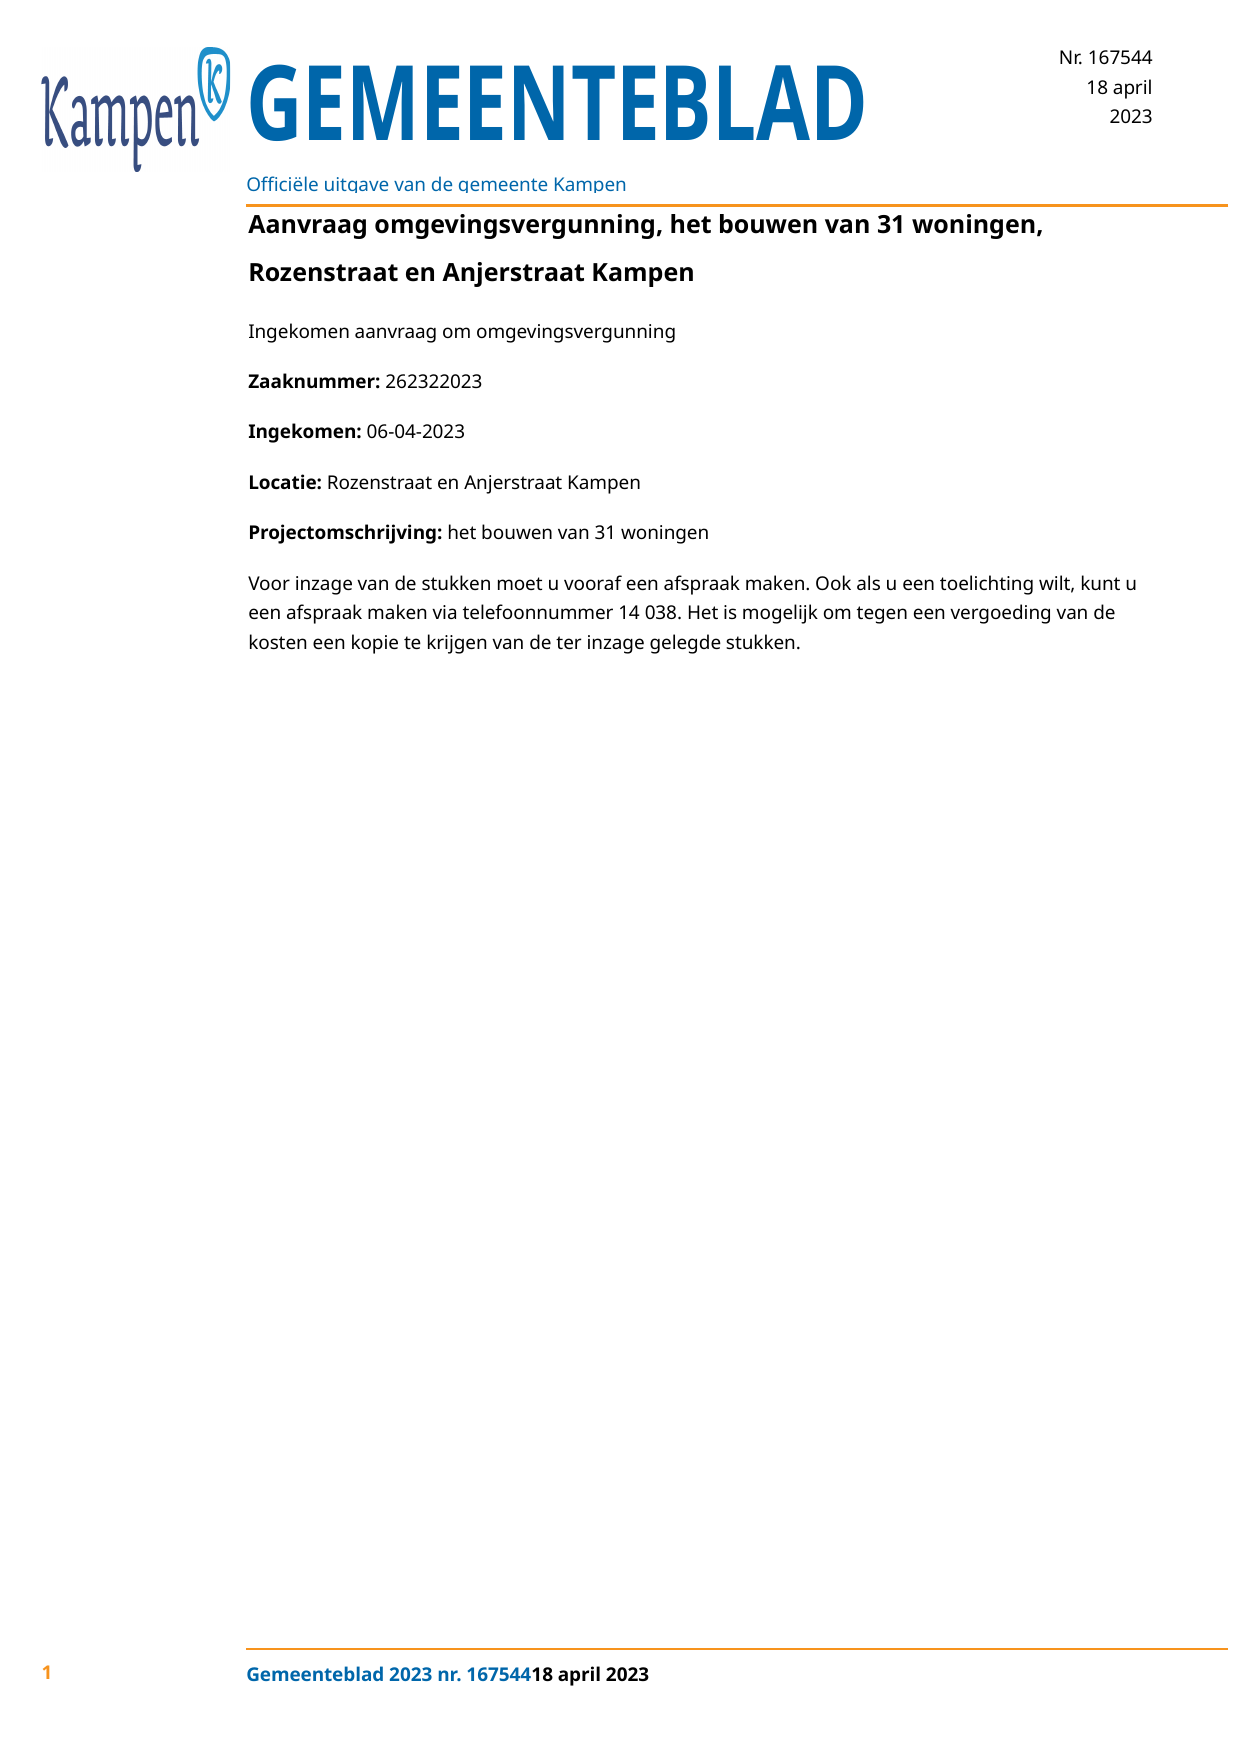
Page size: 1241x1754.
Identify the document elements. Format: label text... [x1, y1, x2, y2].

picture [41, 47, 231, 172]
text Ingekomen aanvraag om omgevingsvergunning [248, 318, 1152, 344]
text Zaaknummer: 262322023 [248, 368, 1152, 394]
text Projectomschrijving: het bouwen van 31 woningen [248, 519, 1152, 545]
text Locatie: Rozenstraat en Anjerstraat Kampen [248, 469, 1152, 495]
text Voor inzage van de stukken moet u vooraf een afspraak maken. Ook als u een toelichting wilt, kunt u een afspraak maken via telefoonnummer 14 038. Het is mogelijk om tegen een vergoeding van de kosten een kopie te krijgen van de ter inzage gelegde stukken. [248, 570, 1152, 655]
text Aanvraag omgevingsvergunning, het bouwen van 31 woningen, Rozenstraat en Anjerstraat Kampen [248, 207, 1152, 288]
text Ingekomen: 06-04-2023 [248, 419, 1152, 444]
